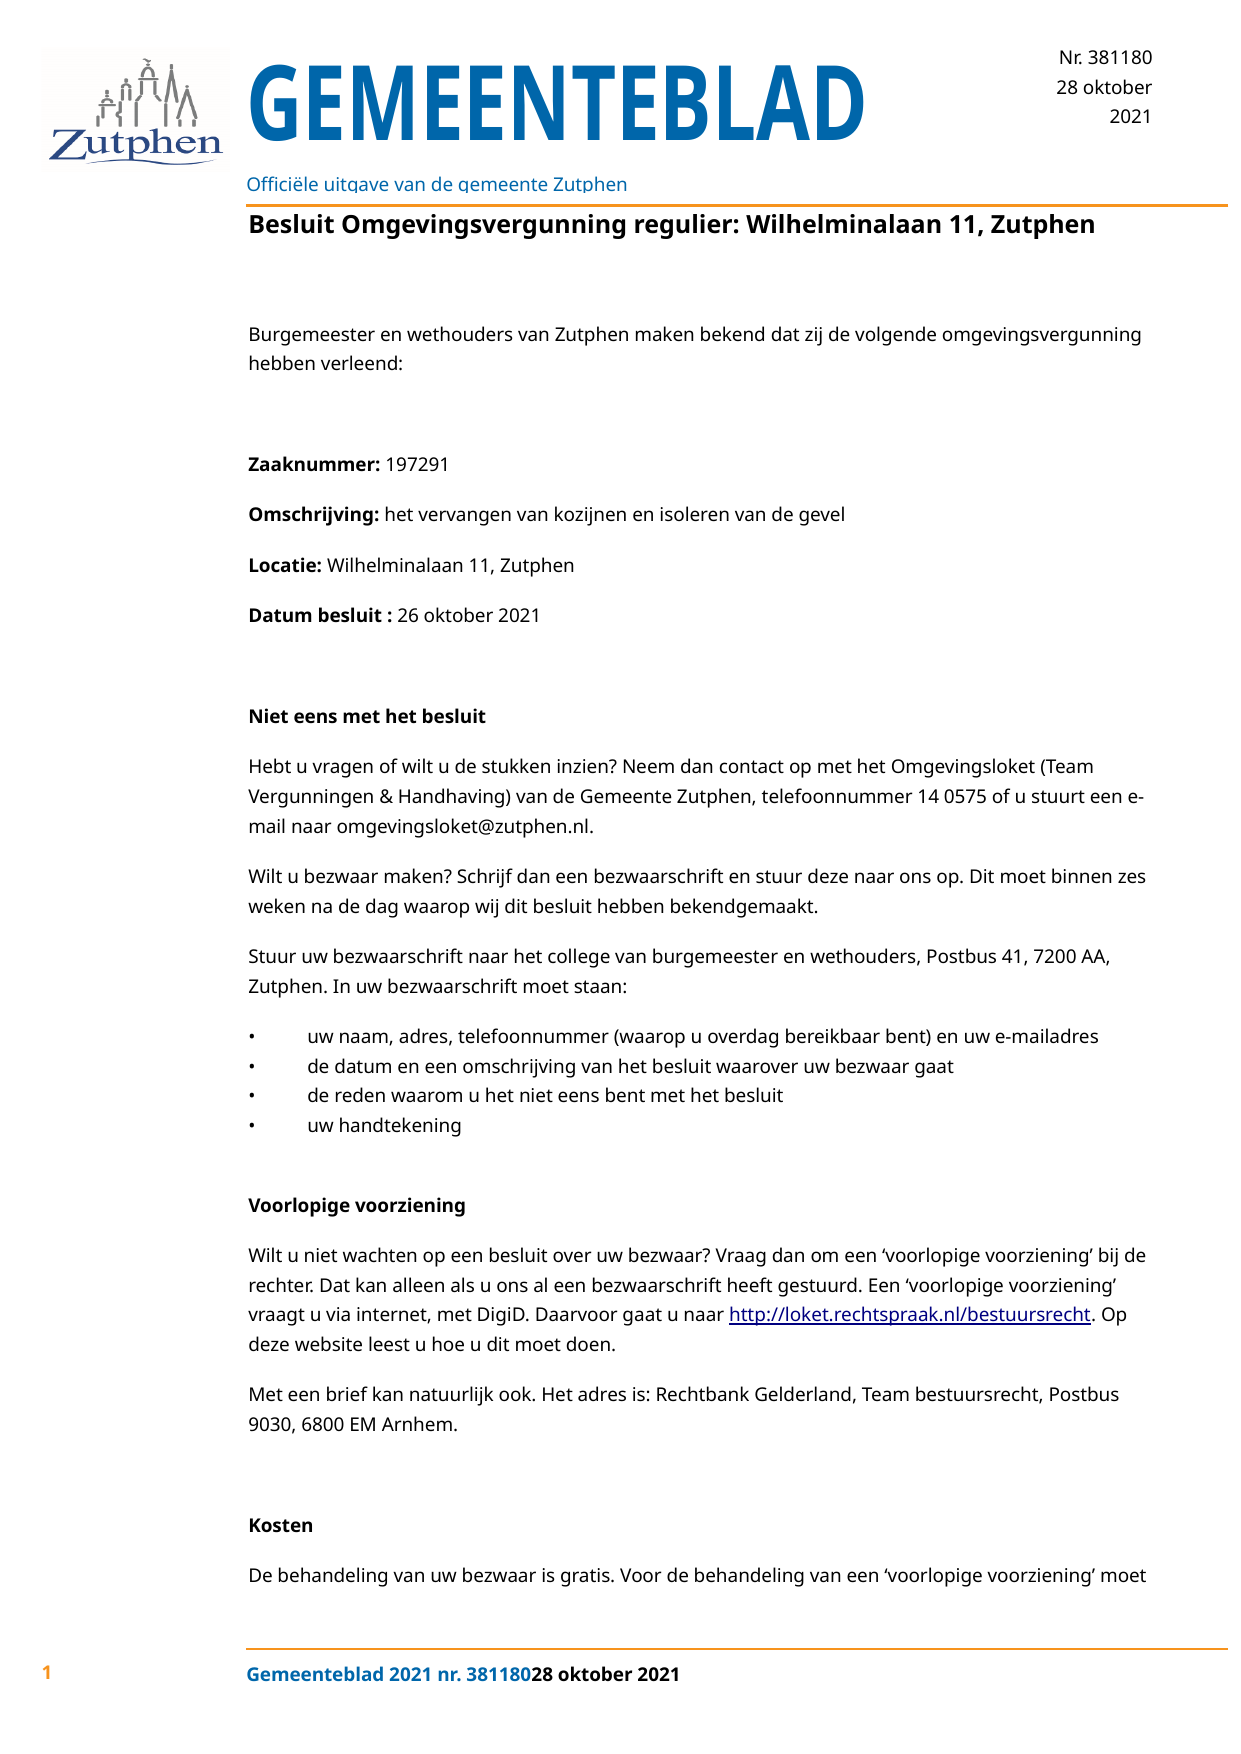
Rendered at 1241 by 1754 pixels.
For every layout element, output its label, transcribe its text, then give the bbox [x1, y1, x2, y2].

text De behandeling van uw bezwaar is gratis. Voor de behandeling van een ‘voorlopige voorziening’ moet [248, 1562, 1152, 1588]
text Omschrijving: het vervangen van kozijnen en isoleren van de gevel [248, 502, 1152, 527]
text Wilt u niet wachten op een besluit over uw bezwaar? Vraag dan om een ‘voorlopige voorziening’ bij de rechter. Dat kan alleen als u ons al een bezwaarschrift heeft gestuurd. Een ‘voorlopige voorziening’ vraagt u via internet, met DigiD. Daarvoor gaat u naar http://loket.rechtspraak.nl/bestuursrecht. Op deze website leest u hoe u dit moet doen. [248, 1242, 1152, 1357]
text Datum besluit : 26 oktober 2021 [248, 602, 1152, 628]
list uw naam, adres, telefoonnummer (waarop u overdag bereikbaar bent) en uw e-mailadres [248, 1023, 1152, 1049]
text Besluit Omgevingsvergunning regulier: Wilhelminalaan 11, Zutphen [248, 207, 1152, 241]
text Kosten [248, 1512, 1152, 1538]
text Hebt u vragen of wilt u de stukken inzien? Neem dan contact op met het Omgevingsloket (Team Vergunningen & Handhaving) van de Gemeente Zutphen, telefoonnummer 14 0575 of u stuurt een e-mail naar omgevingsloket@zutphen.nl. [248, 754, 1152, 838]
text Stuur uw bezwaarschrift naar het college van burgemeester en wethouders, Postbus 41, 7200 AA, Zutphen. In uw bezwaarschrift moet staan: [248, 943, 1152, 998]
text Voorlopige voorziening [248, 1192, 1152, 1218]
list de reden waarom u het niet eens bent met het besluit [248, 1082, 1152, 1108]
text Locatie: Wilhelminalaan 11, Zutphen [248, 552, 1152, 578]
list uw handtekening [248, 1112, 1152, 1138]
text Wilt u bezwaar maken? Schrijf dan een bezwaarschrift en stuur deze naar ons op. Dit moet binnen zes weken na de dag waarop wij dit besluit hebben bekendgemaakt. [248, 863, 1152, 918]
text Burgemeester en wethouders van Zutphen maken bekend dat zij de volgende omgevingsvergunning hebben verleend: [248, 321, 1152, 376]
text Met een brief kan natuurlijk ook. Het adres is: Rechtbank Gelderland, Team bestuursrecht, Postbus 9030, 6800 EM Arnhem. [248, 1382, 1152, 1437]
list de datum en een omschrijving van het besluit waarover uw bezwaar gaat [248, 1053, 1152, 1078]
text Zaaknummer: 197291 [248, 451, 1152, 477]
picture [41, 47, 231, 172]
text Niet eens met het besluit [248, 703, 1152, 729]
